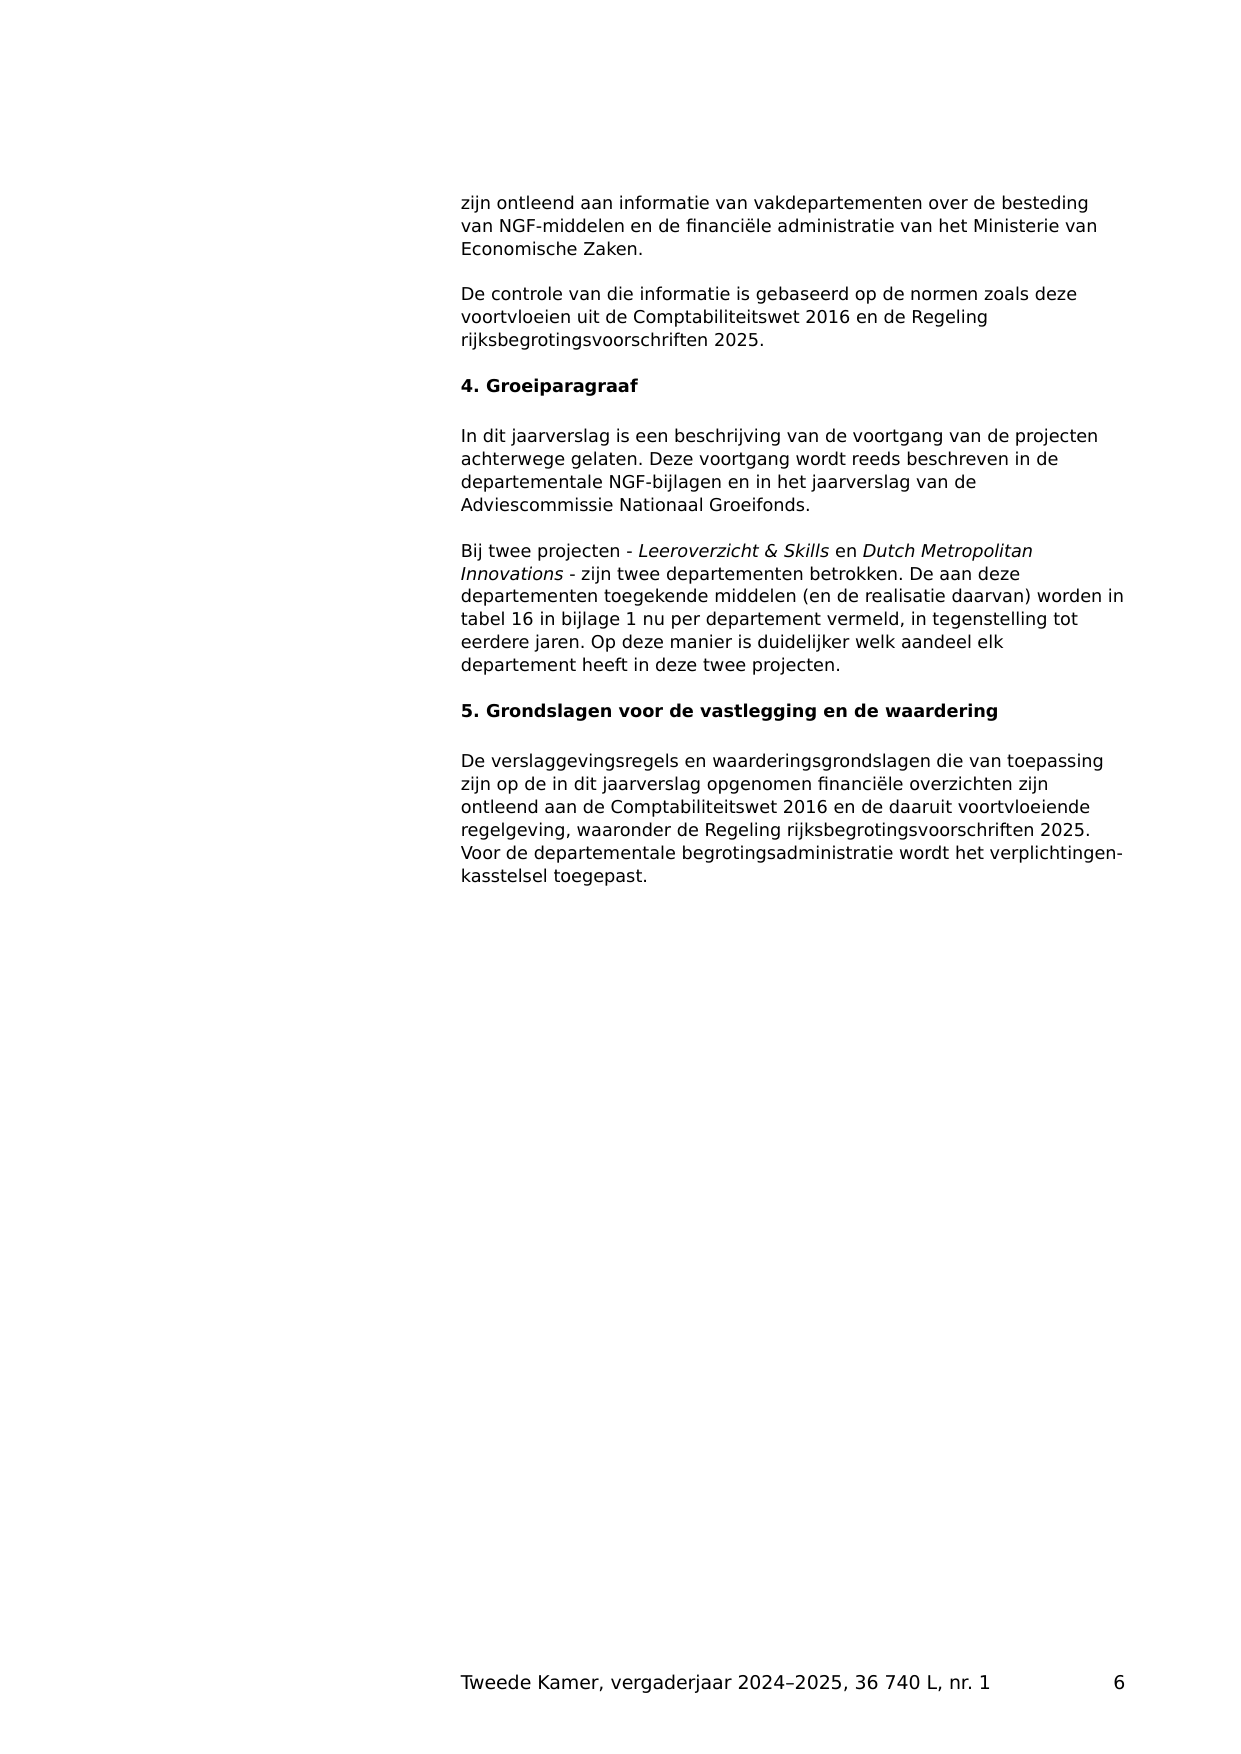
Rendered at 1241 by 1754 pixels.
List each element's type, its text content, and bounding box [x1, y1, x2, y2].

text zijn ontleend aan informatie van vakdepartementen over de besteding van NGF-middelen en de financiële administratie van het Ministerie van Economische Zaken. [461, 191, 1125, 259]
text 4. Groeiparagraaf [461, 374, 1125, 397]
text De verslaggevingsregels en waarderingsgrondslagen die van toepassing zijn op de in dit jaarverslag opgenomen financiële overzichten zijn ontleend aan de Comptabiliteitswet 2016 en de daaruit voortvloeiende regelgeving, waaronder de Regeling rijksbegrotingsvoorschriften 2025. Voor de departementale begrotingsadministratie wordt het verplichtingen-kasstelsel toegepast. [461, 749, 1125, 887]
text Bij twee projecten - Leeroverzicht & Skills en Dutch Metropolitan Innovations - zijn twee departementen betrokken. De aan deze departementen toegekende middelen (en de realisatie daarvan) worden in tabel 16 in bijlage 1 nu per departement vermeld, in tegenstelling tot eerdere jaren. Op deze manier is duidelijker welk aandeel elk departement heeft in deze twee projecten. [461, 539, 1125, 676]
text De controle van die informatie is gebaseerd op de normen zoals deze voortvloeien uit de Comptabiliteitswet 2016 en de Regeling rijksbegrotingsvoorschriften 2025. [461, 282, 1125, 351]
text In dit jaarverslag is een beschrijving van de voortgang van de projecten achterwege gelaten. Deze voortgang wordt reeds beschreven in de departementale NGF-bijlagen en in het jaarverslag van de Adviescommissie Nationaal Groeifonds. [461, 424, 1125, 516]
text 5. Grondslagen voor de vastlegging en de waardering [461, 699, 1125, 722]
